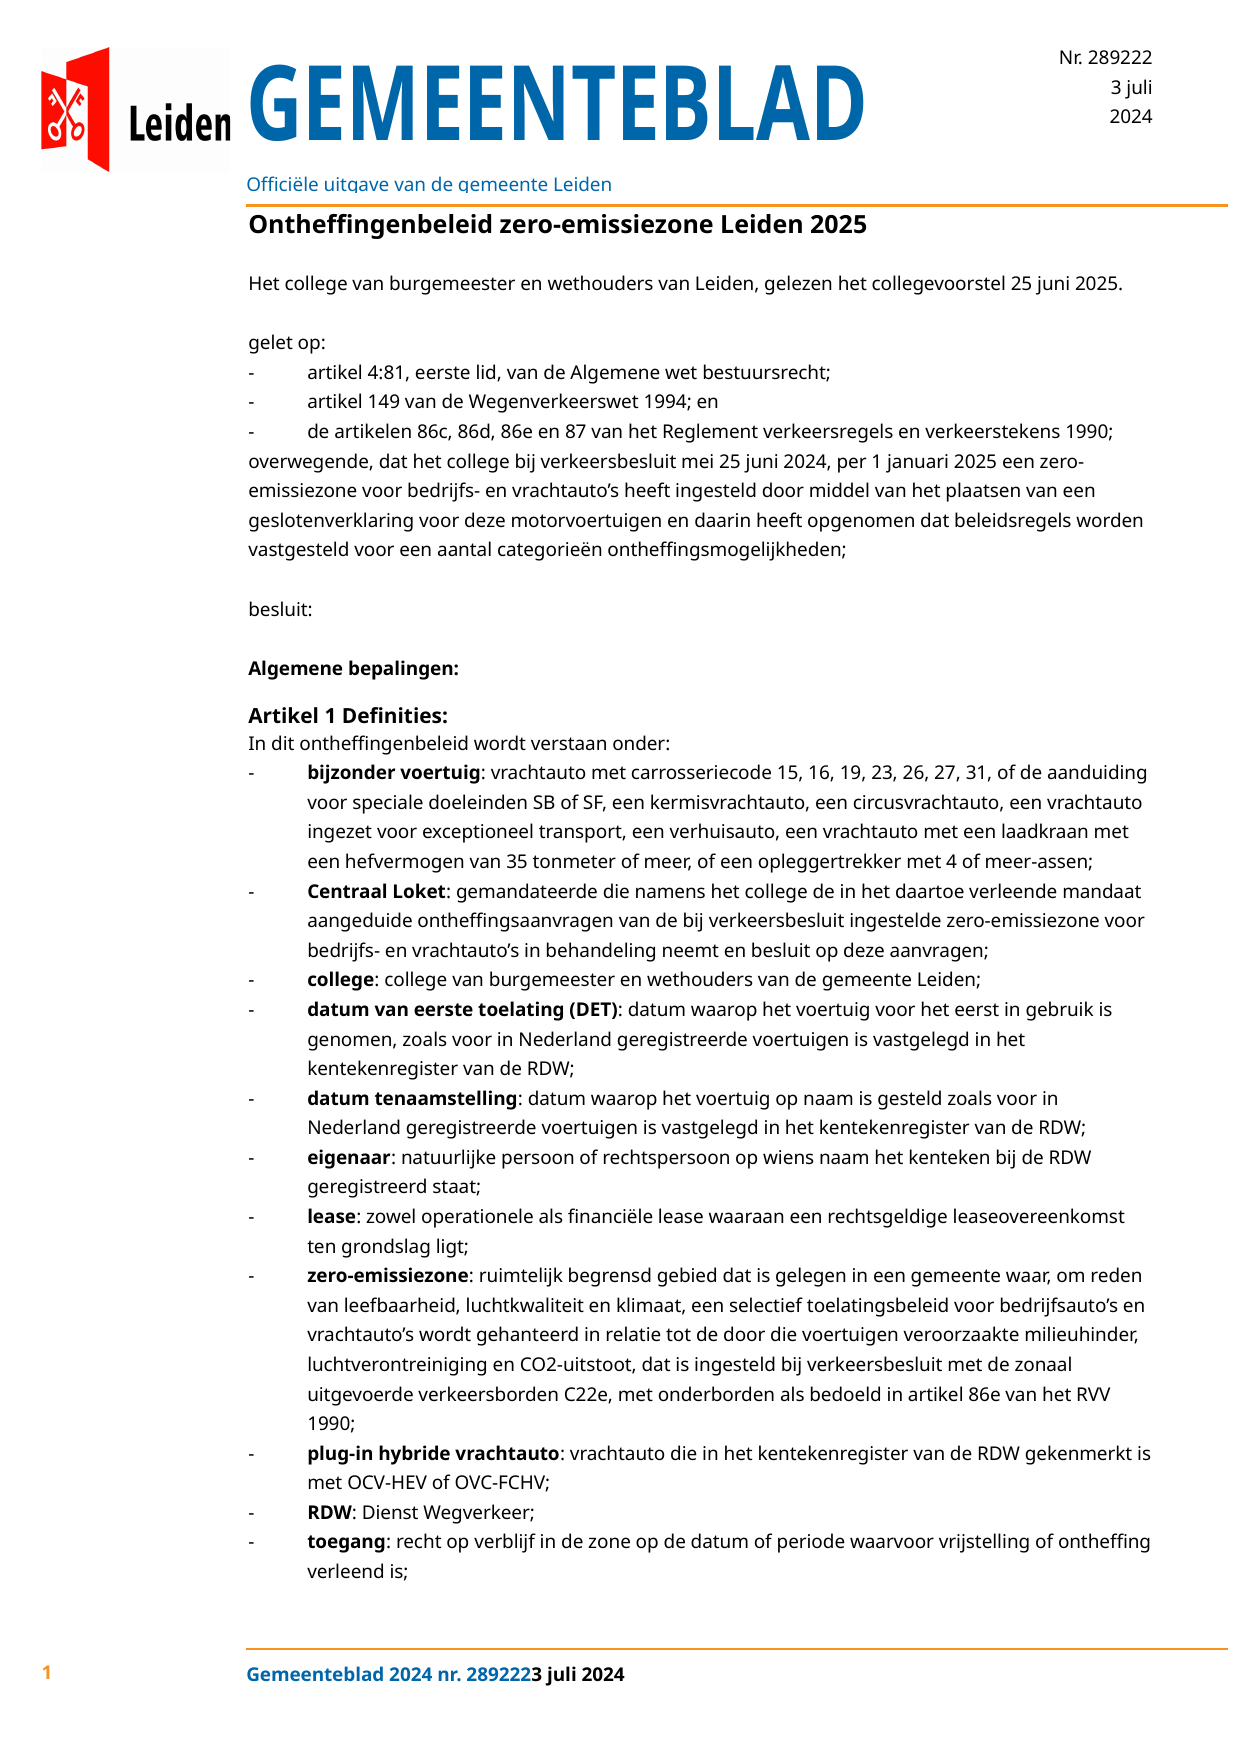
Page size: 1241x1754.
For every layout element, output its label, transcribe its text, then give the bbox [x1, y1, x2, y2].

text besluit: [248, 596, 1152, 621]
text Het college van burgemeester en wethouders van Leiden, gelezen het collegevoorstel 25 juni 2025. [248, 270, 1152, 296]
text In dit ontheffingenbeleid wordt verstaan onder: [248, 730, 1152, 756]
list datum tenaamstelling: datum waarop het voertuig op naam is gesteld zoals voor in Nederland geregistreerde voertuigen is vastgelegd in het kentekenregister van de RDW; [248, 1085, 1152, 1140]
list eigenaar: natuurlijke persoon of rechtspersoon op wiens naam het kenteken bij de RDW geregistreerd staat; [248, 1144, 1152, 1199]
list college: college van burgemeester en wethouders van de gemeente Leiden; [248, 967, 1152, 992]
picture [41, 47, 231, 172]
text gelet op: [248, 329, 1152, 355]
text Ontheffingenbeleid zero-emissiezone Leiden 2025 [248, 207, 1152, 241]
list datum van eerste toelating (DET): datum waarop het voertuig voor het eerst in gebruik is genomen, zoals voor in Nederland geregistreerde voertuigen is vastgelegd in het kentekenregister van de RDW; [248, 996, 1152, 1081]
list de artikelen 86c, 86d, 86e en 87 van het Reglement verkeersregels en verkeerstekens 1990; [248, 418, 1152, 444]
list lease: zowel operationele als financiële lease waaraan een rechtsgeldige leaseovereenkomst ten grondslag ligt; [248, 1203, 1152, 1258]
list RDW: Dienst Wegverkeer; [248, 1499, 1152, 1525]
list artikel 149 van de Wegenverkeerswet 1994; en [248, 389, 1152, 414]
list bijzonder voertuig: vrachtauto met carrosseriecode 15, 16, 19, 23, 26, 27, 31, of de aanduiding voor speciale doeleinden SB of SF, een kermisvrachtauto, een circusvrachtauto, een vrachtauto ingezet voor exceptioneel transport, een verhuisauto, een vrachtauto met een laadkraan met een hefvermogen van 35 tonmeter of meer, of een opleggertrekker met 4 of meer-assen; [248, 759, 1152, 874]
list plug-in hybride vrachtauto: vrachtauto die in het kentekenregister van de RDW gekenmerkt is met OCV-HEV of OVC-FCHV; [248, 1440, 1152, 1495]
list toegang: recht op verblijf in de zone op de datum of periode waarvoor vrijstelling of ontheffing verleend is; [248, 1529, 1152, 1584]
text Artikel 1 Definities: [248, 701, 1152, 730]
list Centraal Loket: gemandateerde die namens het college de in het daartoe verleende mandaat aangeduide ontheffingsaanvragen van de bij verkeersbesluit ingestelde zero-emissiezone voor bedrijfs- en vrachtauto’s in behandeling neemt en besluit op deze aanvragen; [248, 878, 1152, 963]
list zero-emissiezone: ruimtelijk begrensd gebied dat is gelegen in een gemeente waar, om reden van leefbaarheid, luchtkwaliteit en klimaat, een selectief toelatingsbeleid voor bedrijfsauto’s en vrachtauto’s wordt gehanteerd in relatie tot de door die voertuigen veroorzaakte milieuhinder, luchtverontreiniging en CO2-uitstoot, dat is ingesteld bij verkeersbesluit met de zonaal uitgevoerde verkeersborden C22e, met onderborden als bedoeld in artikel 86e van het RVV 1990; [248, 1262, 1152, 1436]
text Algemene bepalingen: [248, 655, 1152, 681]
list artikel 4:81, eerste lid, van de Algemene wet bestuursrecht; [248, 359, 1152, 385]
text overwegende, dat het college bij verkeersbesluit mei 25 juni 2024, per 1 januari 2025 een zero-emissiezone voor bedrijfs- en vrachtauto’s heeft ingesteld door middel van het plaatsen van een geslotenverklaring voor deze motorvoertuigen en daarin heeft opgenomen dat beleidsregels worden vastgesteld voor een aantal categorieën ontheffingsmogelijkheden; [248, 448, 1152, 562]
